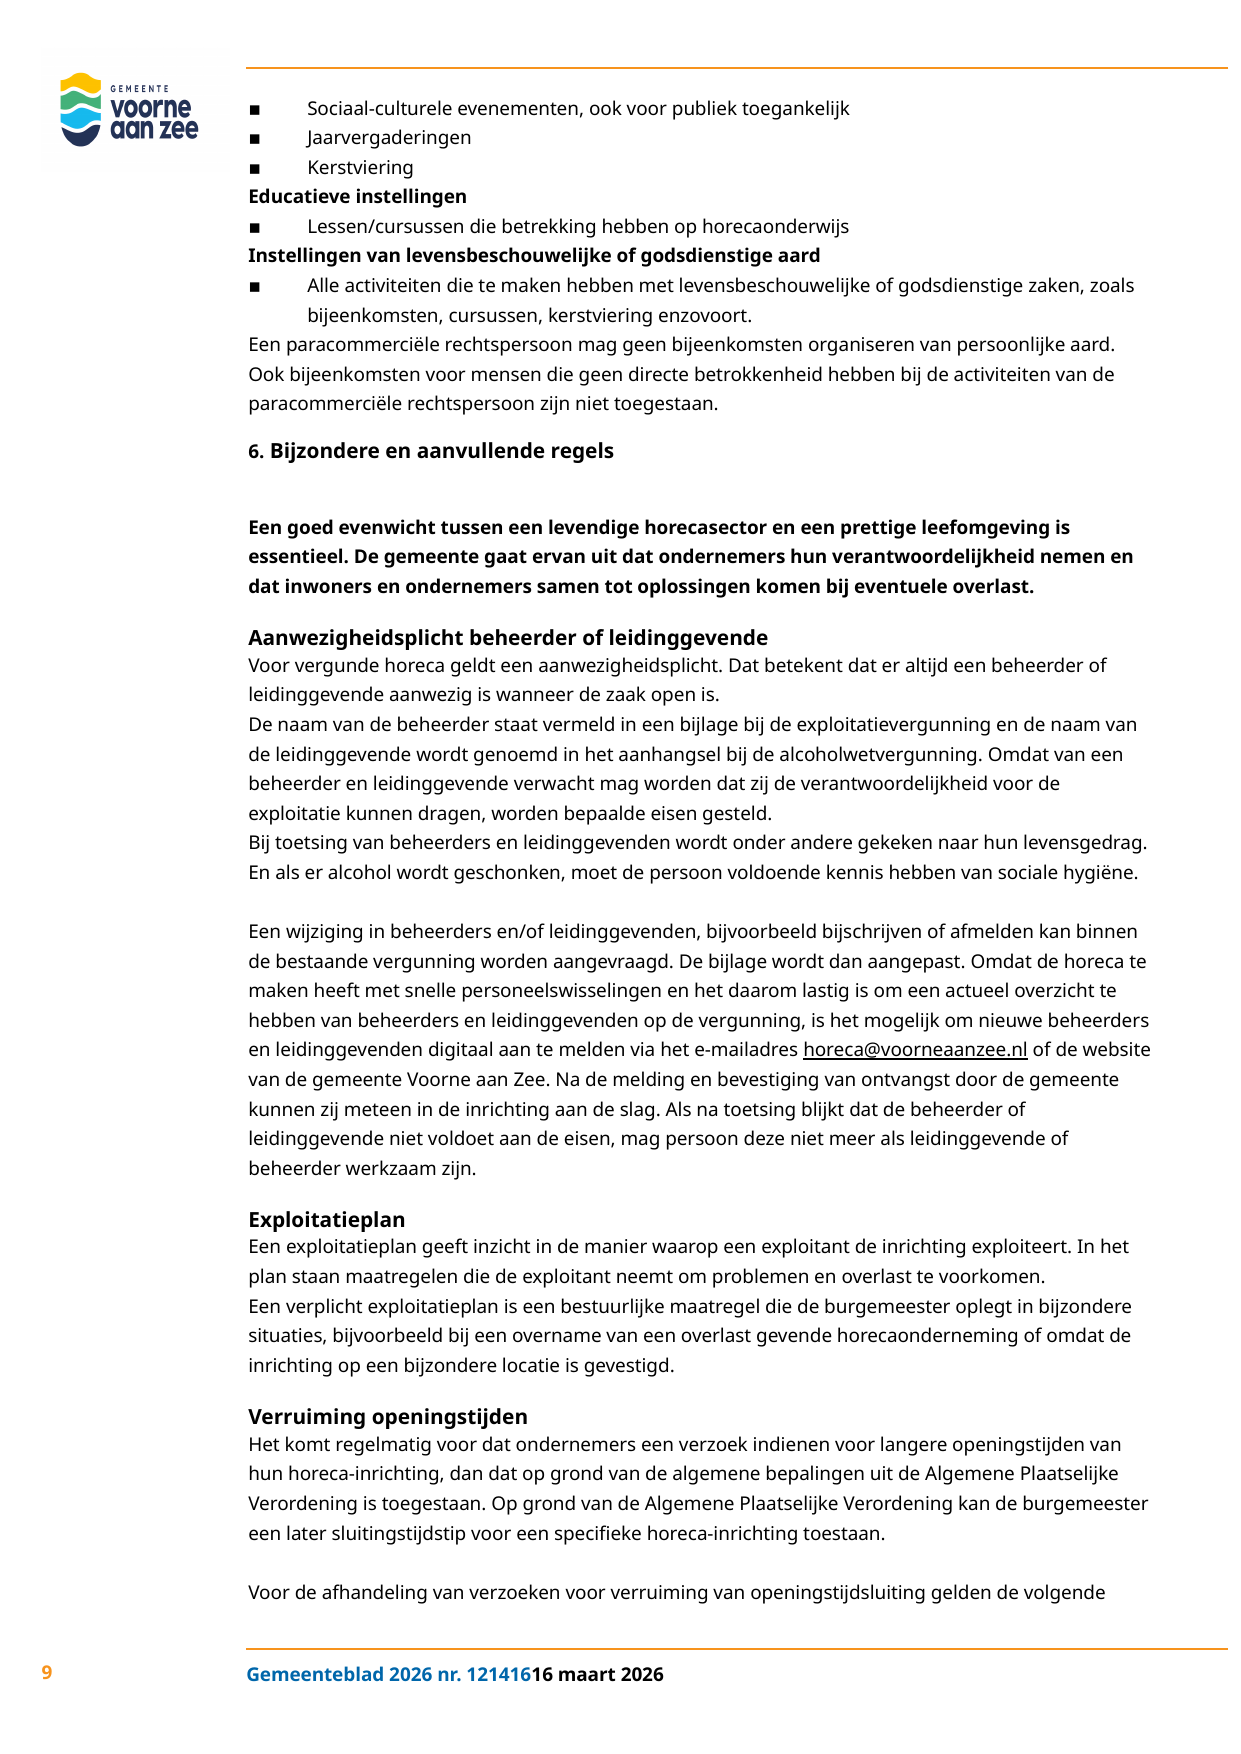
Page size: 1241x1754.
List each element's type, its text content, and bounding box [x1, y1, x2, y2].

text Voor vergunde horeca geldt een aanwezigheidsplicht. Dat betekent dat er altijd een beheerder of leidinggevende aanwezig is wanneer de zaak open is. [248, 652, 1152, 707]
text Een exploitatieplan geeft inzicht in de manier waarop een exploitant de inrichting exploiteert. In het plan staan maatregelen die de exploitant neemt om problemen en overlast te voorkomen. [248, 1234, 1152, 1289]
list Kerstviering [248, 154, 1152, 180]
list Alle activiteiten die te maken hebben met levensbeschouwelijke of godsdienstige zaken, zoals bijeenkomsten, cursussen, kerstviering enzovoort. [248, 272, 1152, 328]
text Aanwezigheidsplicht beheerder of leidinggevende [248, 623, 1152, 652]
text Bij toetsing van beheerders en leidinggevenden wordt onder andere gekeken naar hun levensgedrag. En als er alcohol wordt geschonken, moet de persoon voldoende kennis hebben van sociale hygiëne. [248, 829, 1152, 885]
text 6. Bijzondere en aanvullende regels [248, 436, 1152, 465]
text Exploitatieplan [248, 1205, 1152, 1234]
list Lessen/cursussen die betrekking hebben op horecaonderwijs [248, 213, 1152, 239]
text Verruiming openingstijden [248, 1402, 1152, 1431]
text Een wijziging in beheerders en/of leidinggevenden, bijvoorbeeld bijschrijven of afmelden kan binnen de bestaande vergunning worden aangevraagd. De bijlage wordt dan aangepast. Omdat de horeca te maken heeft met snelle personeelswisselingen en het daarom lastig is om een actueel overzicht te hebben van beheerders en leidinggevenden op de vergunning, is het mogelijk om nieuwe beheerders en leidinggevenden digitaal aan te melden via het e-mailadres horeca@voorneaanzee.nl of de website van de gemeente Voorne aan Zee. Na de melding en bevestiging van ontvangst door de gemeente kunnen zij meteen in de inrichting aan de slag. Als na toetsing blijkt dat de beheerder of leidinggevende niet voldoet aan de eisen, mag persoon deze niet meer als leidinggevende of beheerder werkzaam zijn. [248, 918, 1152, 1181]
picture [41, 47, 231, 172]
text Een verplicht exploitatieplan is een bestuurlijke maatregel die de burgemeester oplegt in bijzondere situaties, bijvoorbeeld bij een overname van een overlast gevende horecaonderneming of omdat de inrichting op een bijzondere locatie is gevestigd. [248, 1293, 1152, 1378]
text Het komt regelmatig voor dat ondernemers een verzoek indienen voor langere openingstijden van hun horeca-inrichting, dan dat op grond van de algemene bepalingen uit de Algemene Plaatselijke Verordening is toegestaan. Op grond van de Algemene Plaatselijke Verordening kan de burgemeester een later sluitingstijdstip voor een specifieke horeca-inrichting toestaan. [248, 1431, 1152, 1545]
text Voor de afhandeling van verzoeken voor verruiming van openingstijdsluiting gelden de volgende [248, 1579, 1152, 1604]
text De naam van de beheerder staat vermeld in een bijlage bij de exploitatievergunning en de naam van de leidinggevende wordt genoemd in het aanhangsel bij de alcoholwetvergunning. Omdat van een beheerder en leidinggevende verwacht mag worden dat zij de verantwoordelijkheid voor de exploitatie kunnen dragen, worden bepaalde eisen gesteld. [248, 711, 1152, 826]
text Instellingen van levensbeschouwelijke of godsdienstige aard [248, 243, 1152, 268]
text Educatieve instellingen [248, 183, 1152, 209]
list Sociaal-culturele evenementen, ook voor publiek toegankelijk [248, 95, 1152, 121]
text Een goed evenwicht tussen een levendige horecasector en een prettige leefomgeving is essentieel. De gemeente gaat ervan uit dat ondernemers hun verantwoordelijkheid nemen en dat inwoners en ondernemers samen tot oplossingen komen bij eventuele overlast. [248, 514, 1152, 599]
text Een paracommerciële rechtspersoon mag geen bijeenkomsten organiseren van persoonlijke aard. Ook bijeenkomsten voor mensen die geen directe betrokkenheid hebben bij de activiteiten van de paracommerciële rechtspersoon zijn niet toegestaan. [248, 331, 1152, 416]
list Jaarvergaderingen [248, 124, 1152, 150]
